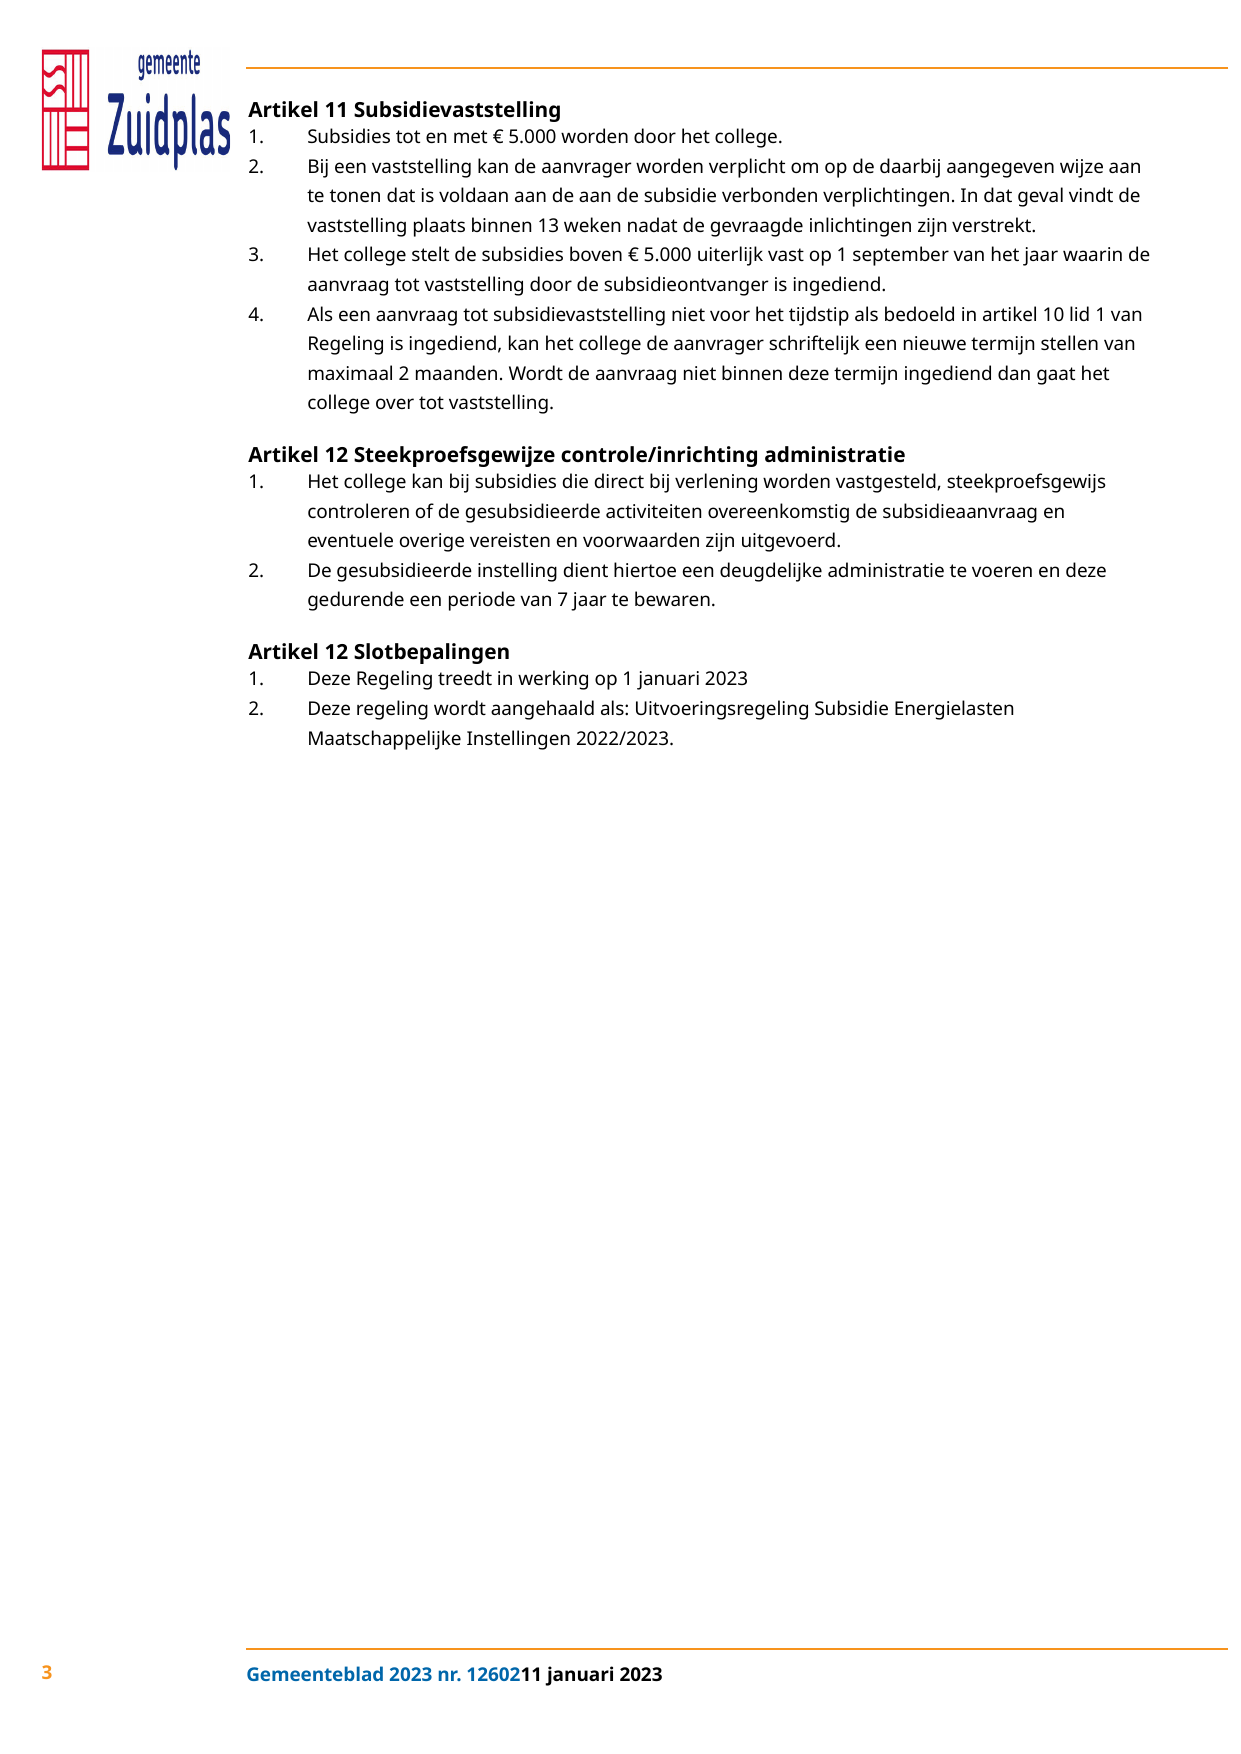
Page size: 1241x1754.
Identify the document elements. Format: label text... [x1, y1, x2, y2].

list Het college stelt de subsidies boven € 5.000 uiterlijk vast op 1 september van het jaar waarin de aanvraag tot vaststelling door de subsidieontvanger is ingediend. [248, 242, 1152, 297]
text Artikel 11 Subsidievaststelling [248, 95, 1152, 123]
list Het college kan bij subsidies die direct bij verlening worden vastgesteld, steekproefsgewijs controleren of de gesubsidieerde activiteiten overeenkomstig de subsidieaanvraag en eventuele overige vereisten en voorwaarden zijn uitgevoerd. [248, 468, 1152, 553]
list Subsidies tot en met € 5.000 worden door het college. [248, 123, 1152, 149]
list Deze regeling wordt aangehaald als: Uitvoeringsregeling Subsidie Energielasten Maatschappelijke Instellingen 2022/2023. [248, 695, 1152, 750]
list Als een aanvraag tot subsidievaststelling niet voor het tijdstip als bedoeld in artikel 10 lid 1 van Regeling is ingediend, kan het college de aanvrager schriftelijk een nieuwe termijn stellen van maximaal 2 maanden. Wordt de aanvraag niet binnen deze termijn ingediend dan gaat het college over tot vaststelling. [248, 301, 1152, 415]
list De gesubsidieerde instelling dient hiertoe een deugdelijke administratie te voeren en deze gedurende een periode van 7 jaar te bewaren. [248, 557, 1152, 612]
text Artikel 12 Steekproefsgewijze controle/inrichting administratie [248, 440, 1152, 468]
picture [41, 47, 231, 172]
text Artikel 12 Slotbepalingen [248, 637, 1152, 666]
list Deze Regeling treedt in werking op 1 januari 2023 [248, 666, 1152, 691]
list Bij een vaststelling kan de aanvrager worden verplicht om op de daarbij aangegeven wijze aan te tonen dat is voldaan aan de aan de subsidie verbonden verplichtingen. In dat geval vindt de vaststelling plaats binnen 13 weken nadat de gevraagde inlichtingen zijn verstrekt. [248, 153, 1152, 238]
